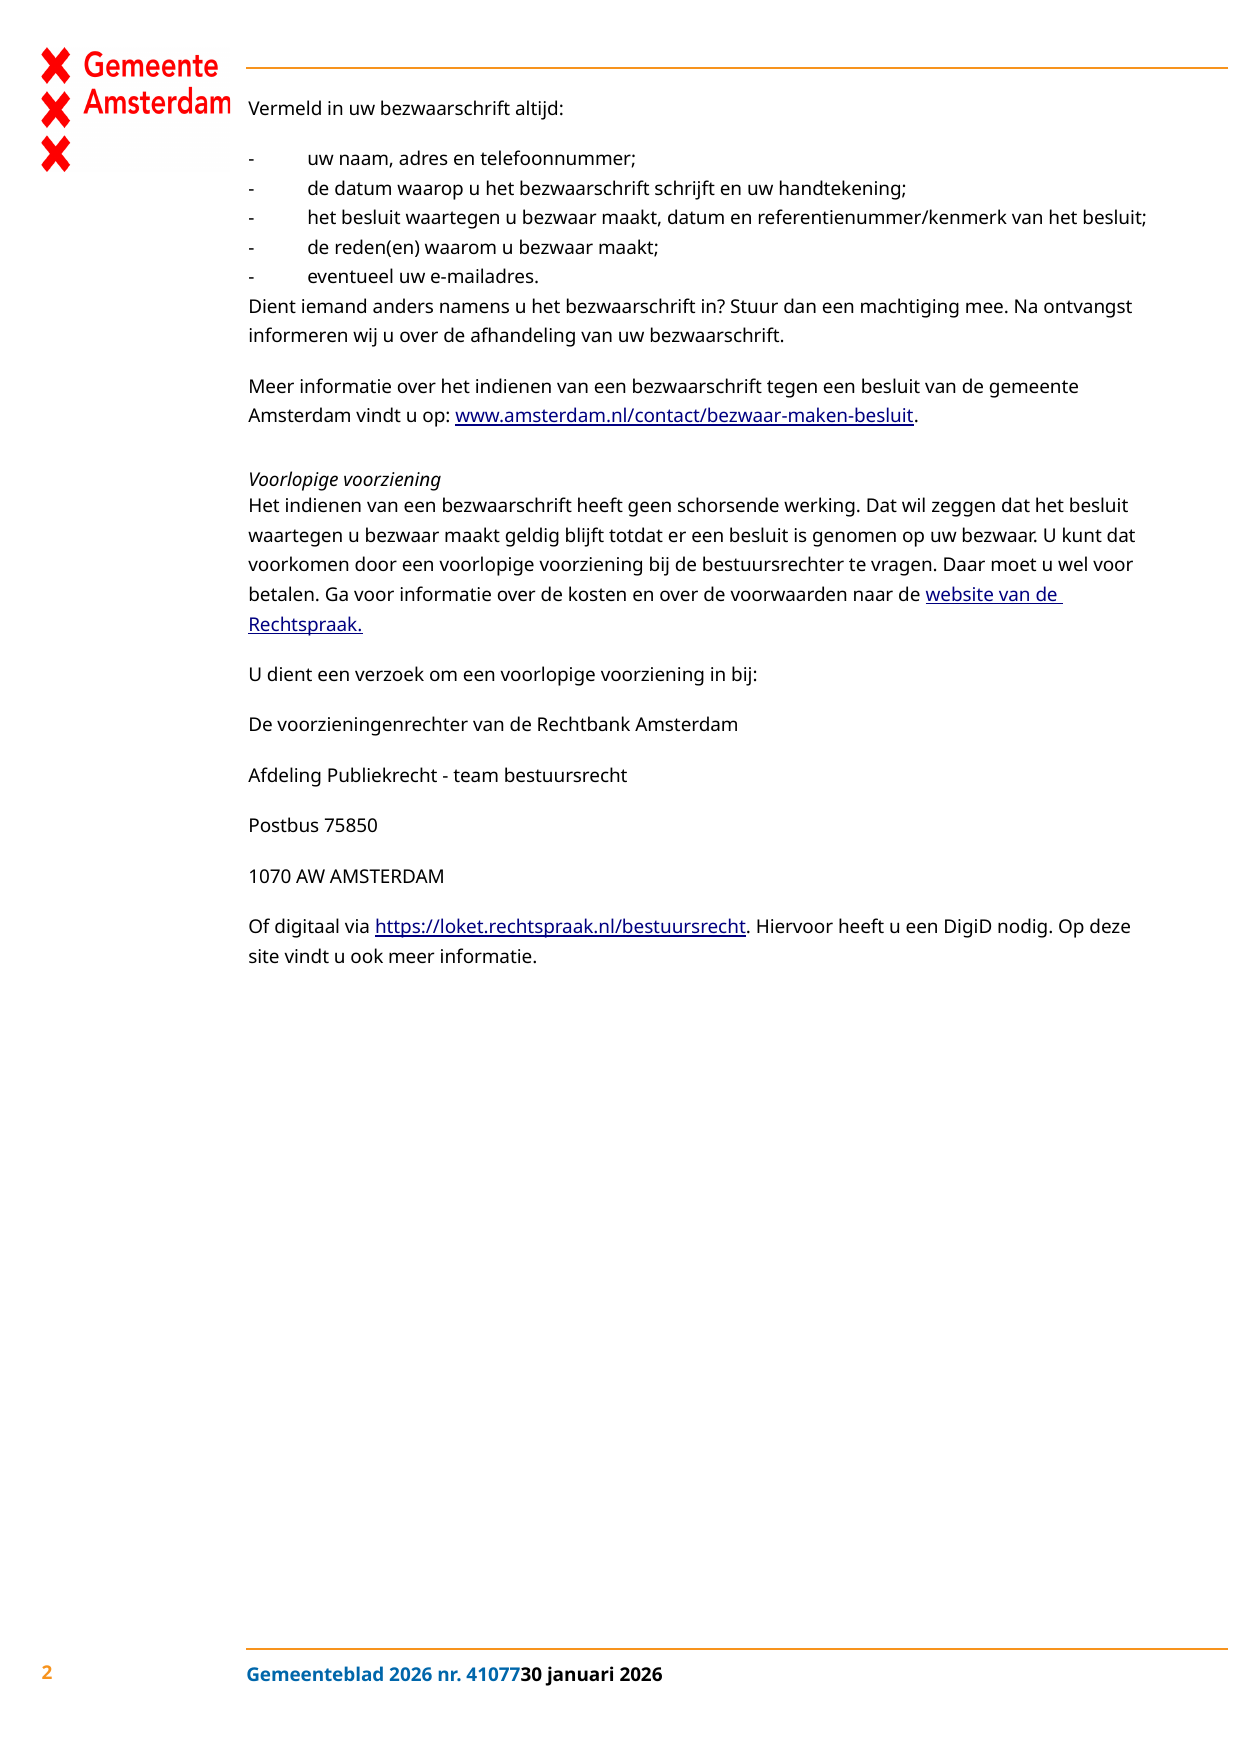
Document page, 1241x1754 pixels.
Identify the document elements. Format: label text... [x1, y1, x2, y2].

list de reden(en) waarom u bezwaar maakt; [248, 234, 1152, 260]
list eventueel uw e-mailadres. [248, 263, 1152, 289]
text De voorzieningenrechter van de Rechtbank Amsterdam [248, 712, 1152, 737]
text 1070 AW AMSTERDAM [248, 863, 1152, 888]
list uw naam, adres en telefoonnummer; [248, 145, 1152, 171]
text Afdeling Publiekrecht - team bestuursrecht [248, 762, 1152, 788]
list het besluit waartegen u bezwaar maakt, datum en referentienummer/kenmerk van het besluit; [248, 204, 1152, 230]
picture [41, 47, 231, 172]
text Postbus 75850 [248, 812, 1152, 838]
list de datum waarop u het bezwaarschrift schrijft en uw handtekening; [248, 175, 1152, 201]
text U dient een verzoek om een voorlopige voorziening in bij: [248, 661, 1152, 687]
text Voorlopige voorziening [248, 467, 1152, 492]
text Meer informatie over het indienen van een bezwaarschrift tegen een besluit van de gemeente Amsterdam vindt u op: www.amsterdam.nl/contact/bezwaar-maken-besluit. [248, 373, 1152, 428]
text Het indienen van een bezwaarschrift heeft geen schorsende werking. Dat wil zeggen dat het besluit waartegen u bezwaar maakt geldig blijft totdat er een besluit is genomen op uw bezwaar. U kunt dat voorkomen door een voorlopige voorziening bij de bestuursrechter te vragen. Daar moet u wel voor betalen. Ga voor informatie over de kosten en over de voorwaarden naar de website van de Rechtspraak. [248, 492, 1152, 636]
text Dient iemand anders namens u het bezwaarschrift in? Stuur dan een machtiging mee. Na ontvangst informeren wij u over de afhandeling van uw bezwaarschrift. [248, 293, 1152, 348]
text Vermeld in uw bezwaarschrift altijd: [248, 95, 1152, 121]
text Of digitaal via https://loket.rechtspraak.nl/bestuursrecht. Hiervoor heeft u een DigiD nodig. Op deze site vindt u ook meer informatie. [248, 913, 1152, 968]
